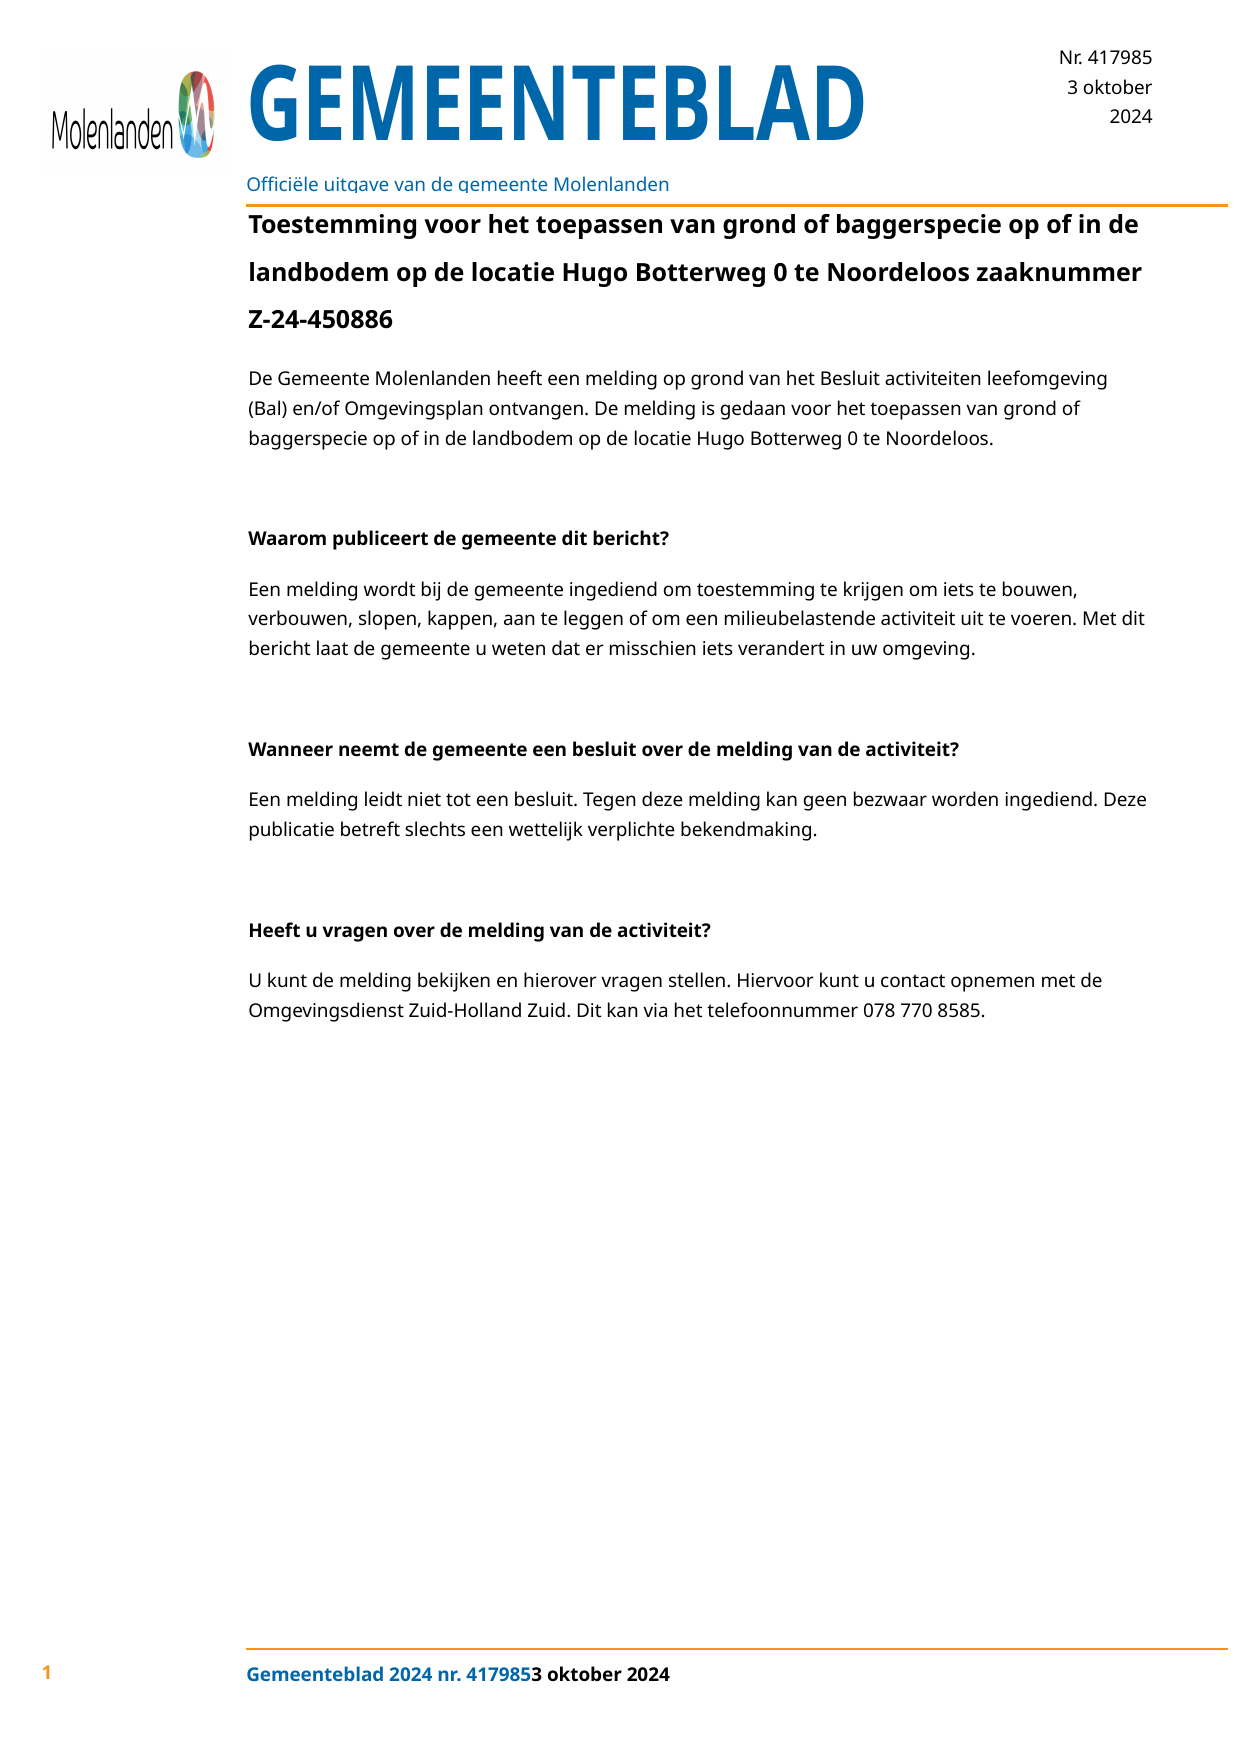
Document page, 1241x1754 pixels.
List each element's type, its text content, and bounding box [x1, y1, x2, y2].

text Wanneer neemt de gemeente een besluit over de melding van de activiteit? [248, 736, 1152, 762]
text De Gemeente Molenlanden heeft een melding op grond van het Besluit activiteiten leefomgeving (Bal) en/of Omgevingsplan ontvangen. De melding is gedaan voor het toepassen van grond of baggerspecie op of in de landbodem op de locatie Hugo Botterweg 0 te Noordeloos. [248, 366, 1152, 450]
picture [41, 47, 231, 172]
text U kunt de melding bekijken en hierover vragen stellen. Hiervoor kunt u contact opnemen met de Omgevingsdienst Zuid-Holland Zuid. Dit kan via het telefoonnummer 078 770 8585. [248, 967, 1152, 1022]
text Een melding wordt bij de gemeente ingediend om toestemming te krijgen om iets te bouwen, verbouwen, slopen, kappen, aan te leggen of om een milieubelastende activiteit uit te voeren. Met dit bericht laat de gemeente u weten dat er misschien iets verandert in uw omgeving. [248, 576, 1152, 661]
text Heeft u vragen over de melding van de activiteit? [248, 917, 1152, 942]
text Waarom publiceert de gemeente dit bericht? [248, 526, 1152, 551]
text Toestemming voor het toepassen van grond of baggerspecie op of in de landbodem op de locatie Hugo Botterweg 0 te Noordeloos zaaknummer Z-24-450886 [248, 207, 1152, 336]
text Een melding leidt niet tot een besluit. Tegen deze melding kan geen bezwaar worden ingediend. Deze publicatie betreft slechts een wettelijk verplichte bekendmaking. [248, 786, 1152, 842]
